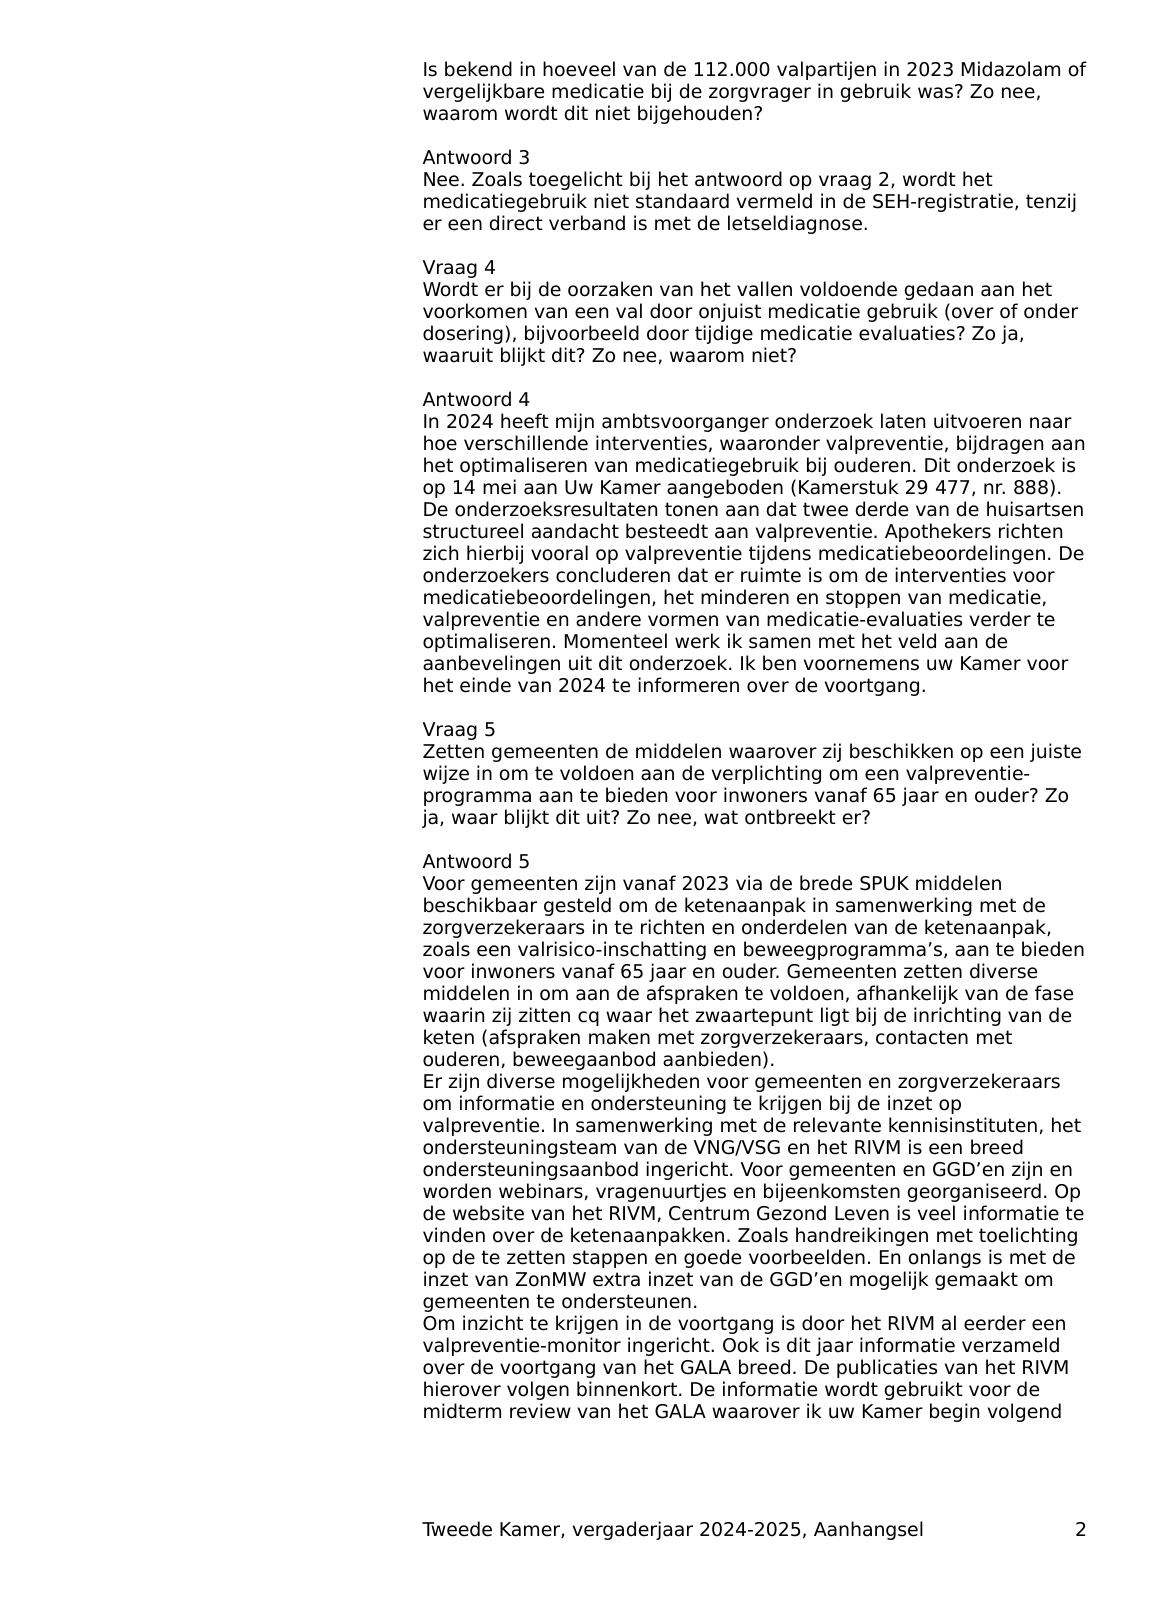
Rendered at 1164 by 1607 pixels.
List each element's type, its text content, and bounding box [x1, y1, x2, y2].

text Vraag 5 [422, 719, 1087, 741]
text Nee. Zoals toegelicht bij het antwoord op vraag 2, wordt het medicatiegebruik niet standaard vermeld in de SEH-registratie, tenzij er een direct verband is met de letseldiagnose. [422, 169, 1087, 235]
text De onderzoeksresultaten tonen aan dat twee derde van de huisartsen structureel aandacht besteedt aan valpreventie. Apothekers richten zich hierbij vooral op valpreventie tijdens medicatiebeoordelingen. De onderzoekers concluderen dat er ruimte is om de interventies voor medicatiebeoordelingen, het minderen en stoppen van medicatie, valpreventie en andere vormen van medicatie-evaluaties verder te optimaliseren. Momenteel werk ik samen met het veld aan de aanbevelingen uit dit onderzoek. Ik ben voornemens uw Kamer voor het einde van 2024 te informeren over de voortgang. [422, 499, 1087, 697]
text Vraag 4 [422, 257, 1087, 279]
text Om inzicht te krijgen in de voortgang is door het RIVM al eerder een valpreventie-monitor ingericht. Ook is dit jaar informatie verzameld over de voortgang van het GALA breed. De publicaties van het RIVM hierover volgen binnenkort. De informatie wordt gebruikt voor de midterm review van het GALA waarover ik uw Kamer begin volgend [422, 1313, 1087, 1423]
text Er zijn diverse mogelijkheden voor gemeenten en zorgverzekeraars om informatie en ondersteuning te krijgen bij de inzet op valpreventie. In samenwerking met de relevante kennisinstituten, het ondersteuningsteam van de VNG/VSG en het RIVM is een breed ondersteuningsaanbod ingericht. Voor gemeenten en GGD’en zijn en worden webinars, vragenuurtjes en bijeenkomsten georganiseerd. Op de website van het RIVM, Centrum Gezond Leven is veel informatie te vinden over de ketenaanpakken. Zoals handreikingen met toelichting op de te zetten stappen en goede voorbeelden. En onlangs is met de inzet van ZonMW extra inzet van de GGD’en mogelijk gemaakt om gemeenten te ondersteunen. [422, 1071, 1087, 1313]
text In 2024 heeft mijn ambtsvoorganger onderzoek laten uitvoeren naar hoe verschillende interventies, waaronder valpreventie, bijdragen aan het optimaliseren van medicatiegebruik bij ouderen. Dit onderzoek is op 14 mei aan Uw Kamer aangeboden (Kamerstuk 29 477, nr. 888). [422, 411, 1087, 499]
text Zetten gemeenten de middelen waarover zij beschikken op een juiste wijze in om te voldoen aan de verplichting om een valpreventie-programma aan te bieden voor inwoners vanaf 65 jaar en ouder? Zo ja, waar blijkt dit uit? Zo nee, wat ontbreekt er? [422, 741, 1087, 829]
text Wordt er bij de oorzaken van het vallen voldoende gedaan aan het voorkomen van een val door onjuist medicatie gebruik (over of onder dosering), bijvoorbeeld door tijdige medicatie evaluaties? Zo ja, waaruit blijkt dit? Zo nee, waarom niet? [422, 279, 1087, 367]
text Is bekend in hoeveel van de 112.000 valpartijen in 2023 Midazolam of vergelijkbare medicatie bij de zorgvrager in gebruik was? Zo nee, waarom wordt dit niet bijgehouden? [422, 59, 1087, 125]
text Voor gemeenten zijn vanaf 2023 via de brede SPUK middelen beschikbaar gesteld om de ketenaanpak in samenwerking met de zorgverzekeraars in te richten en onderdelen van de ketenaanpak, zoals een valrisico-inschatting en beweegprogramma’s, aan te bieden voor inwoners vanaf 65 jaar en ouder. Gemeenten zetten diverse middelen in om aan de afspraken te voldoen, afhankelijk van de fase waarin zij zitten cq waar het zwaartepunt ligt bij de inrichting van de keten (afspraken maken met zorgverzekeraars, contacten met ouderen, beweegaanbod aanbieden). [422, 873, 1087, 1071]
text Antwoord 4 [422, 389, 1087, 411]
text Antwoord 5 [422, 851, 1087, 873]
text Antwoord 3 [422, 147, 1087, 169]
